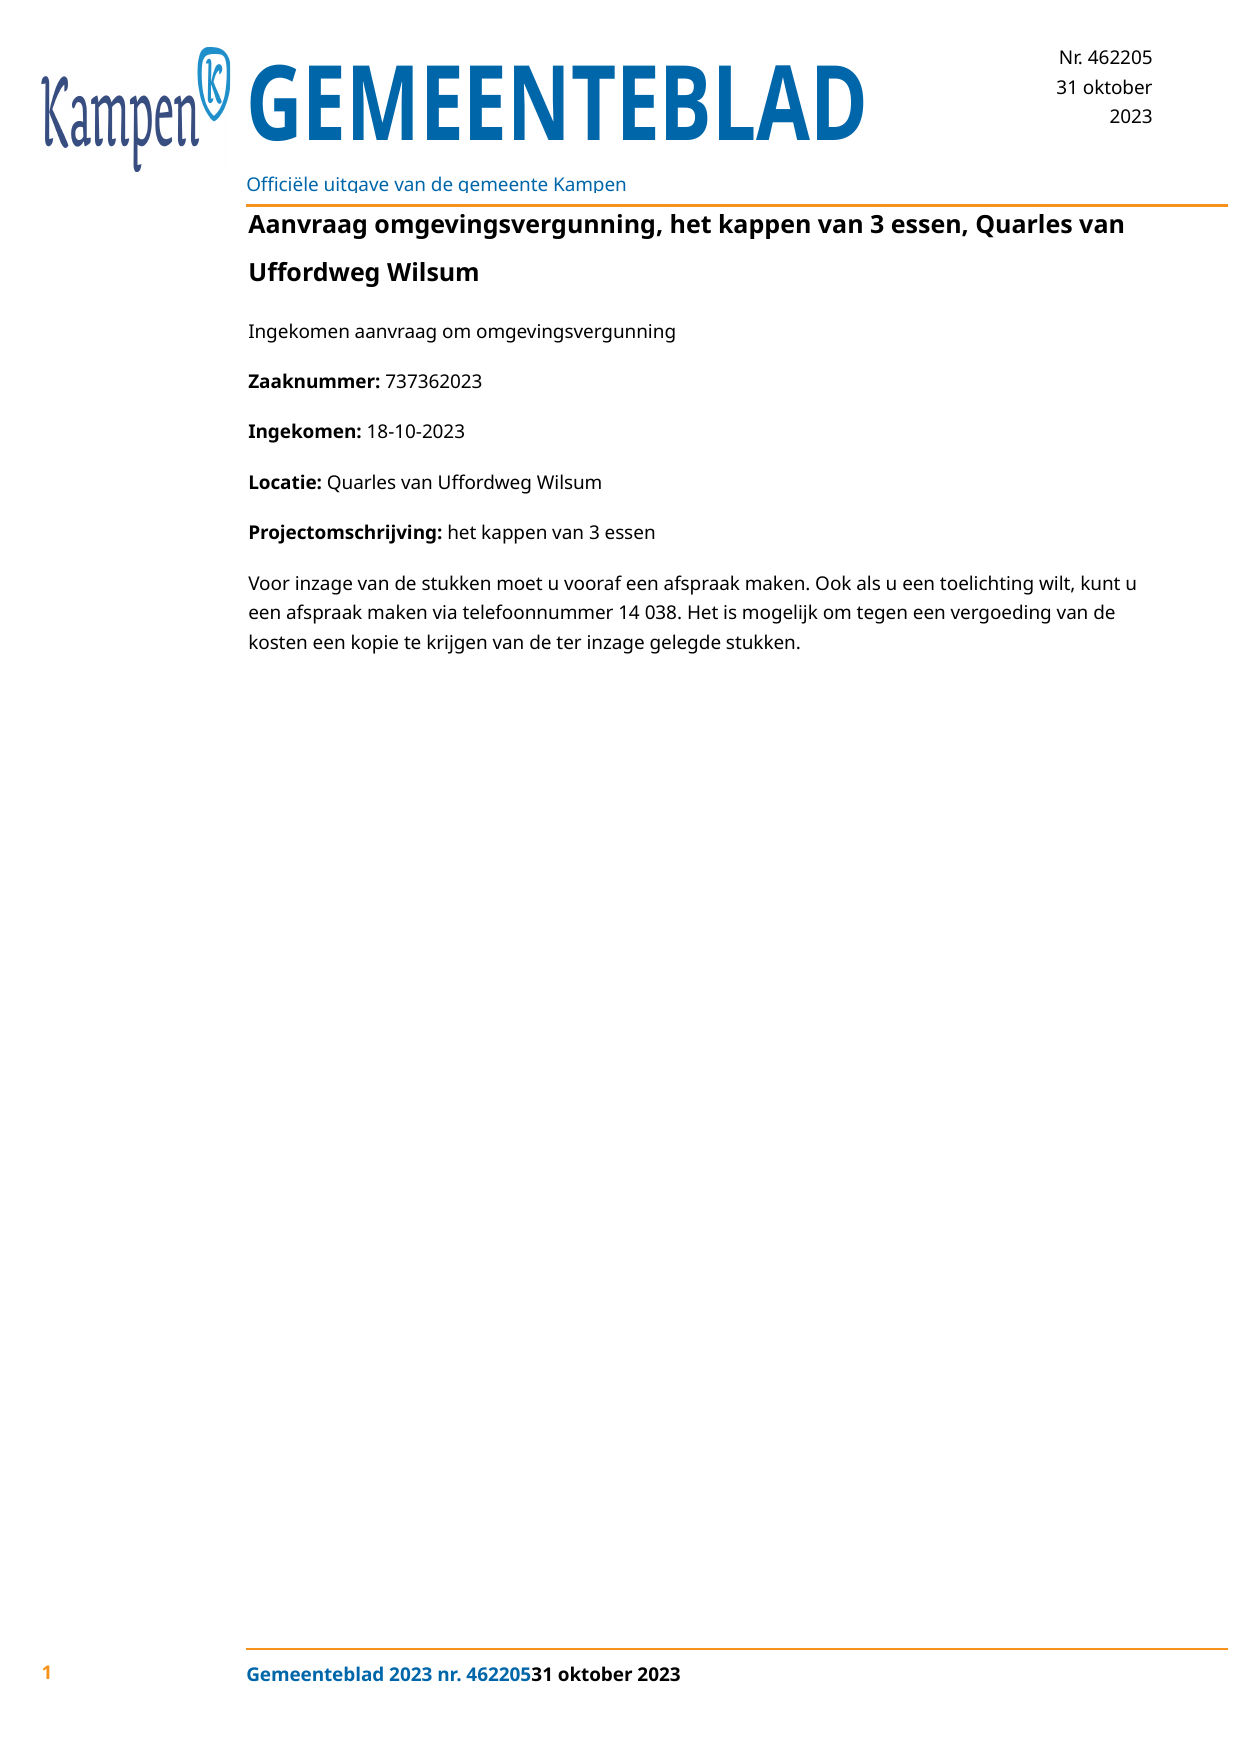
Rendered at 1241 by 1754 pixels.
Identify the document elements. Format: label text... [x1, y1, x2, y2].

text Ingekomen aanvraag om omgevingsvergunning [248, 318, 1152, 344]
text Voor inzage van de stukken moet u vooraf een afspraak maken. Ook als u een toelichting wilt, kunt u een afspraak maken via telefoonnummer 14 038. Het is mogelijk om tegen een vergoeding van de kosten een kopie te krijgen van de ter inzage gelegde stukken. [248, 570, 1152, 655]
text Zaaknummer: 737362023 [248, 368, 1152, 394]
picture [41, 47, 231, 172]
text Aanvraag omgevingsvergunning, het kappen van 3 essen, Quarles van Uffordweg Wilsum [248, 207, 1152, 288]
text Projectomschrijving: het kappen van 3 essen [248, 519, 1152, 545]
text Locatie: Quarles van Uffordweg Wilsum [248, 469, 1152, 495]
text Ingekomen: 18-10-2023 [248, 419, 1152, 444]
